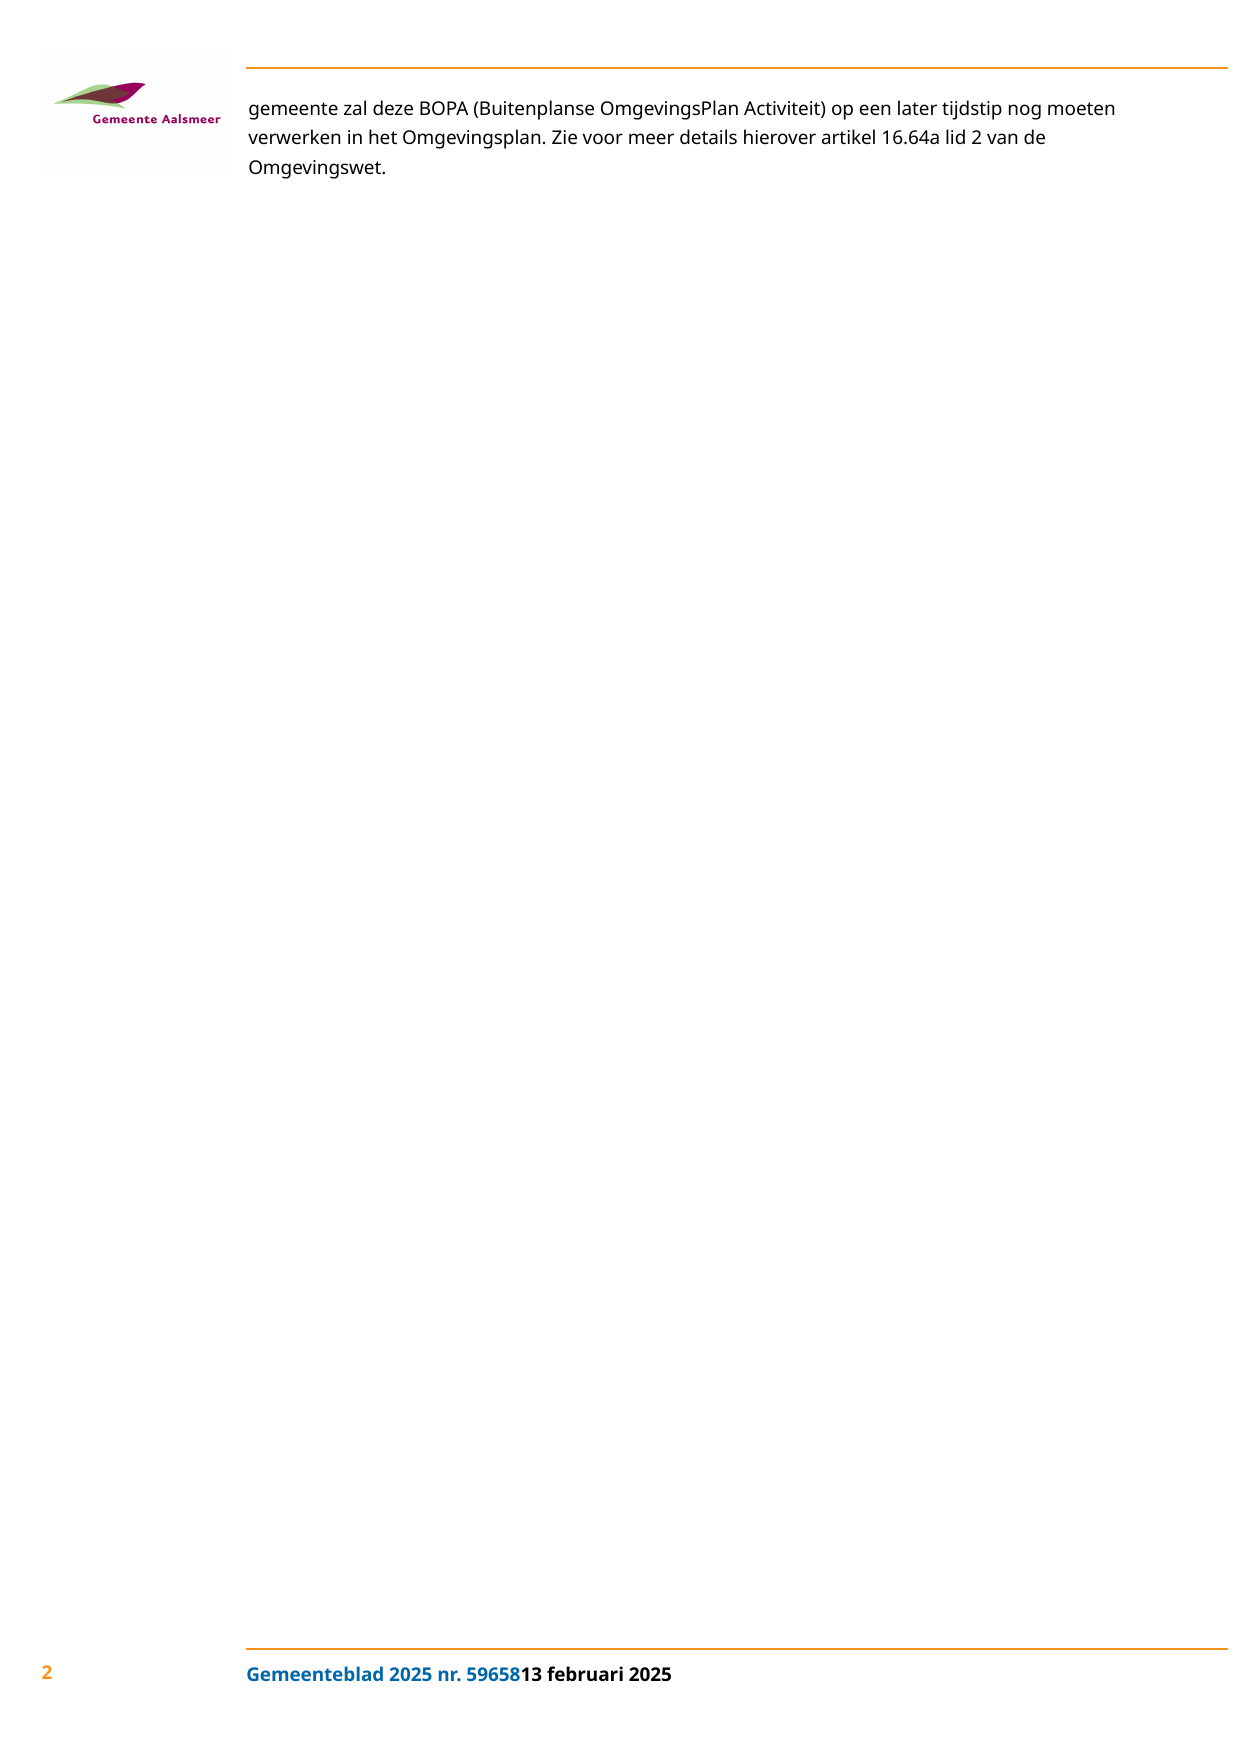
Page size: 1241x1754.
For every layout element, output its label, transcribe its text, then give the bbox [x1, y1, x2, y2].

text gemeente zal deze BOPA (Buitenplanse OmgevingsPlan Activiteit) op een later tijdstip nog moeten verwerken in het Omgevingsplan. Zie voor meer details hierover artikel 16.64a lid 2 van de Omgevingswet. [248, 95, 1152, 180]
picture [41, 47, 231, 172]
